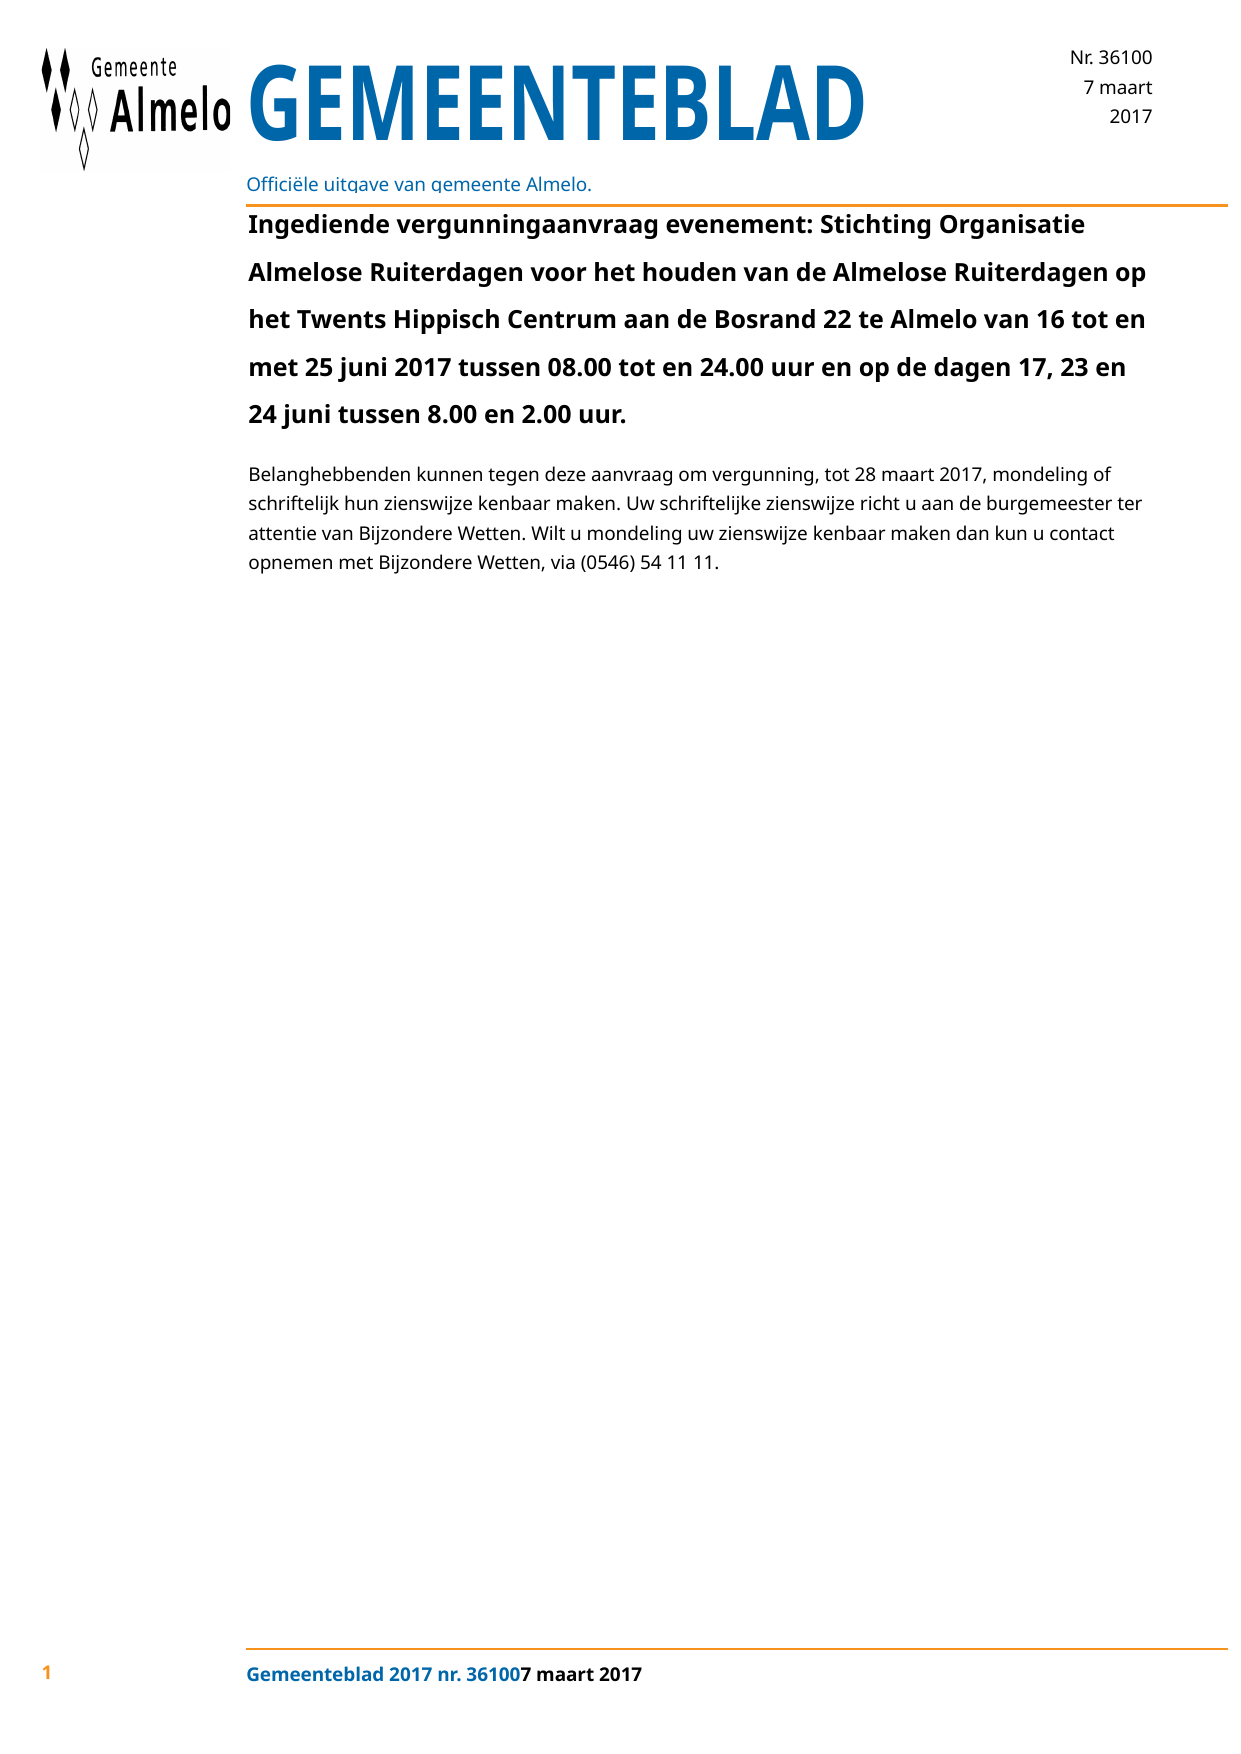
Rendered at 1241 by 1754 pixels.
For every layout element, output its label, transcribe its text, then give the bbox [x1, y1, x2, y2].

text Ingediende vergunningaanvraag evenement: Stichting Organisatie Almelose Ruiterdagen voor het houden van de Almelose Ruiterdagen op het Twents Hippisch Centrum aan de Bosrand 22 te Almelo van 16 tot en met 25 juni 2017 tussen 08.00 tot en 24.00 uur en op de dagen 17, 23 en 24 juni tussen 8.00 en 2.00 uur. [248, 207, 1152, 431]
text Belanghebbenden kunnen tegen deze aanvraag om vergunning, tot 28 maart 2017, mondeling of schriftelijk hun zienswijze kenbaar maken. Uw schriftelijke zienswijze richt u aan de burgemeester ter attentie van Bijzondere Wetten. Wilt u mondeling uw zienswijze kenbaar maken dan kun u contact opnemen met Bijzondere Wetten, via (0546) 54 11 11. [248, 461, 1152, 575]
picture [41, 47, 231, 172]
